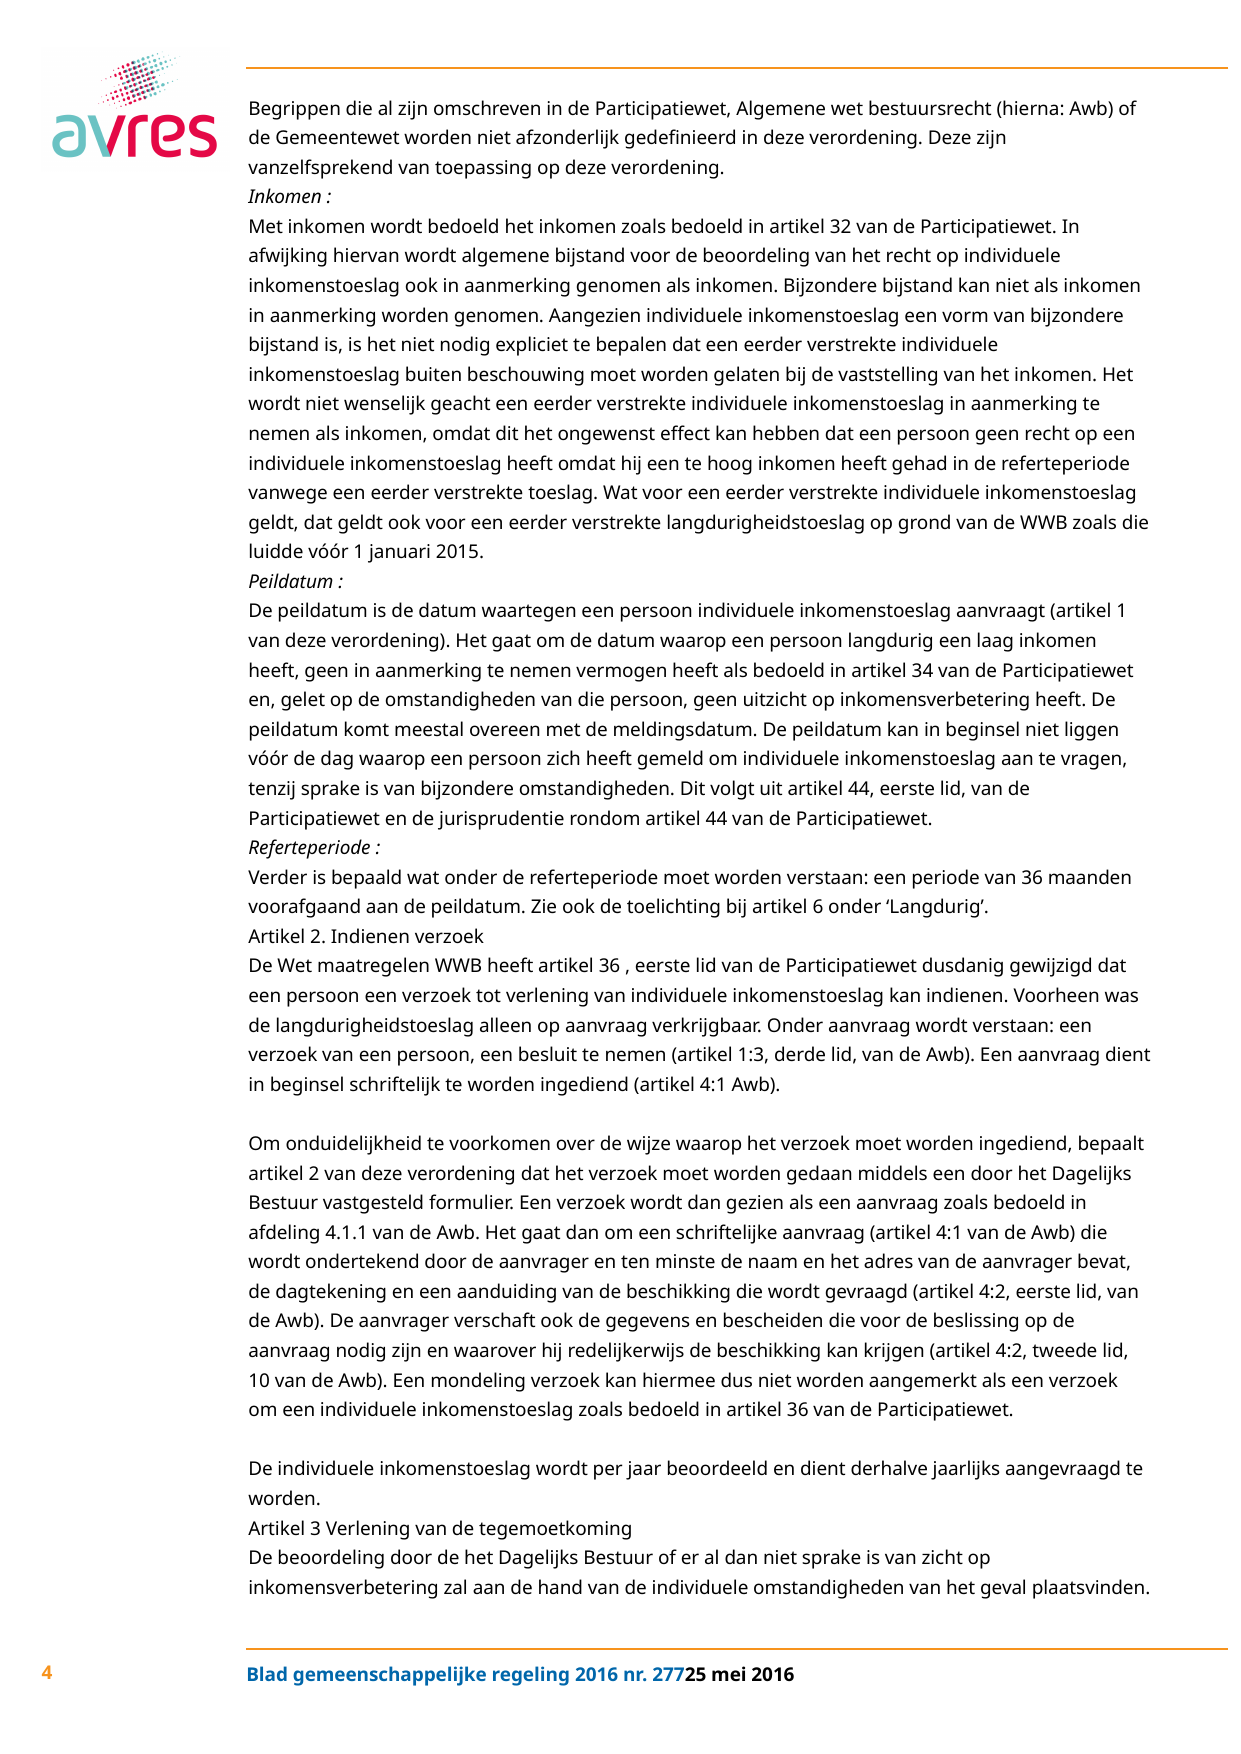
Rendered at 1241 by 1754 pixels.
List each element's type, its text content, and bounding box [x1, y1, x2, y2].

picture [41, 47, 231, 172]
text Artikel 2. Indienen verzoek [248, 923, 1152, 949]
text De beoordeling door de het Dagelijks Bestuur of er al dan niet sprake is van zicht op inkomensverbetering zal aan de hand van de individuele omstandigheden van het geval plaatsvinden. [248, 1544, 1152, 1600]
text Verder is bepaald wat onder de referteperiode moet worden verstaan: een periode van 36 maanden voorafgaand aan de peildatum. Zie ook de toelichting bij artikel 6 onder ‘Langdurig’. [248, 864, 1152, 919]
text Om onduidelijkheid te voorkomen over de wijze waarop het verzoek moet worden ingediend, bepaalt artikel 2 van deze verordening dat het verzoek moet worden gedaan middels een door het Dagelijks Bestuur vastgesteld formulier. Een verzoek wordt dan gezien als een aanvraag zoals bedoeld in afdeling 4.1.1 van de Awb. Het gaat dan om een schriftelijke aanvraag (artikel 4:1 van de Awb) die wordt ondertekend door de aanvrager en ten minste de naam en het adres van de aanvrager bevat, de dagtekening en een aanduiding van de beschikking die wordt gevraagd (artikel 4:2, eerste lid, van de Awb). De aanvrager verschaft ook de gegevens en bescheiden die voor de beslissing op de aanvraag nodig zijn en waarover hij redelijkerwijs de beschikking kan krijgen (artikel 4:2, tweede lid, 10 van de Awb). Een mondeling verzoek kan hiermee dus niet worden aangemerkt als een verzoek om een individuele inkomenstoeslag zoals bedoeld in artikel 36 van de Participatiewet. [248, 1130, 1152, 1422]
text Met inkomen wordt bedoeld het inkomen zoals bedoeld in artikel 32 van de Participatiewet. In afwijking hiervan wordt algemene bijstand voor de beoordeling van het recht op individuele inkomenstoeslag ook in aanmerking genomen als inkomen. Bijzondere bijstand kan niet als inkomen in aanmerking worden genomen. Aangezien individuele inkomenstoeslag een vorm van bijzondere bijstand is, is het niet nodig expliciet te bepalen dat een eerder verstrekte individuele inkomenstoeslag buiten beschouwing moet worden gelaten bij de vaststelling van het inkomen. Het wordt niet wenselijk geacht een eerder verstrekte individuele inkomenstoeslag in aanmerking te nemen als inkomen, omdat dit het ongewenst effect kan hebben dat een persoon geen recht op een individuele inkomenstoeslag heeft omdat hij een te hoog inkomen heeft gehad in de referteperiode vanwege een eerder verstrekte toeslag. Wat voor een eerder verstrekte individuele inkomenstoeslag geldt, dat geldt ook voor een eerder verstrekte langdurigheidstoeslag op grond van de WWB zoals die luidde vóór 1 januari 2015. [248, 213, 1152, 564]
text De individuele inkomenstoeslag wordt per jaar beoordeeld en dient derhalve jaarlijks aangevraagd te worden. [248, 1456, 1152, 1511]
text Inkomen : [248, 183, 1152, 209]
text De peildatum is de datum waartegen een persoon individuele inkomenstoeslag aanvraagt (artikel 1 van deze verordening). Het gaat om de datum waarop een persoon langdurig een laag inkomen heeft, geen in aanmerking te nemen vermogen heeft als bedoeld in artikel 34 van de Participatiewet en, gelet op de omstandigheden van die persoon, geen uitzicht op inkomensverbetering heeft. De peildatum komt meestal overeen met de meldingsdatum. De peildatum kan in beginsel niet liggen vóór de dag waarop een persoon zich heeft gemeld om individuele inkomenstoeslag aan te vragen, tenzij sprake is van bijzondere omstandigheden. Dit volgt uit artikel 44, eerste lid, van de Participatiewet en de jurisprudentie rondom artikel 44 van de Participatiewet. [248, 598, 1152, 831]
text Peildatum : [248, 568, 1152, 594]
text De Wet maatregelen WWB heeft artikel 36 , eerste lid van de Participatiewet dusdanig gewijzigd dat een persoon een verzoek tot verlening van individuele inkomenstoeslag kan indienen. Voorheen was de langdurigheidstoeslag alleen op aanvraag verkrijgbaar. Onder aanvraag wordt verstaan: een verzoek van een persoon, een besluit te nemen (artikel 1:3, derde lid, van de Awb). Een aanvraag dient in beginsel schriftelijk te worden ingediend (artikel 4:1 Awb). [248, 953, 1152, 1097]
text Referteperiode : [248, 834, 1152, 860]
text Artikel 3 Verlening van de tegemoetkoming [248, 1515, 1152, 1541]
text Begrippen die al zijn omschreven in de Participatiewet, Algemene wet bestuursrecht (hierna: Awb) of de Gemeentewet worden niet afzonderlijk gedefinieerd in deze verordening. Deze zijn vanzelfsprekend van toepassing op deze verordening. [248, 95, 1152, 180]
